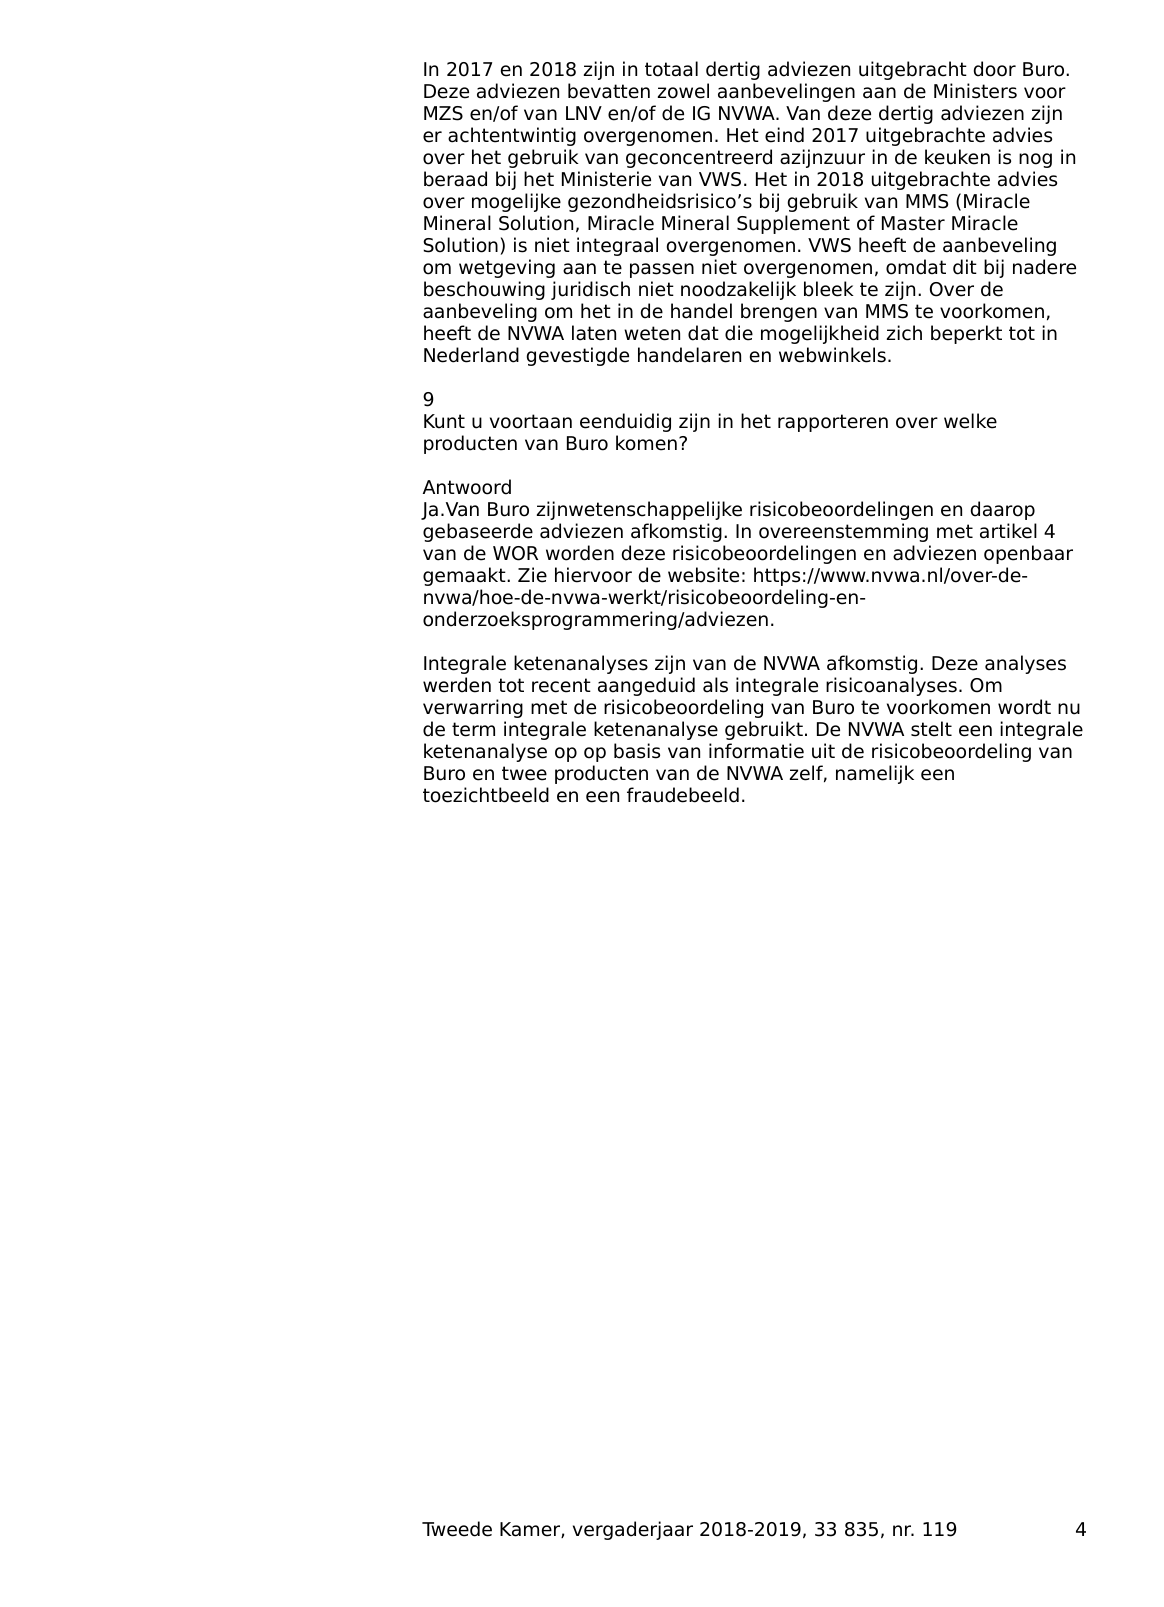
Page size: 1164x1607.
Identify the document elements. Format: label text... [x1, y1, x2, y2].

text In 2017 en 2018 zijn in totaal dertig adviezen uitgebracht door Buro. Deze adviezen bevatten zowel aanbevelingen aan de Ministers voor MZS en/of van LNV en/of de IG NVWA. Van deze dertig adviezen zijn er achtentwintig overgenomen. Het eind 2017 uitgebrachte advies over het gebruik van geconcentreerd azijnzuur in de keuken is nog in beraad bij het Ministerie van VWS. Het in 2018 uitgebrachte advies over mogelijke gezondheidsrisico’s bij gebruik van MMS (Miracle Mineral Solution, Miracle Mineral Supplement of Master Miracle Solution) is niet integraal overgenomen. VWS heeft de aanbeveling om wetgeving aan te passen niet overgenomen, omdat dit bij nadere beschouwing juridisch niet noodzakelijk bleek te zijn. Over de aanbeveling om het in de handel brengen van MMS te voorkomen, heeft de NVWA laten weten dat die mogelijkheid zich beperkt tot in Nederland gevestigde handelaren en webwinkels. [422, 59, 1087, 367]
text Ja.Van Buro zijnwetenschappelijke risicobeoordelingen en daarop gebaseerde adviezen afkomstig. In overeenstemming met artikel 4 van de WOR worden deze risicobeoordelingen en adviezen openbaar gemaakt. Zie hiervoor de website: https://www.nvwa.nl/over-de-nvwa/hoe-de-nvwa-werkt/risicobeoordeling-en-onderzoeksprogrammering/adviezen. [422, 499, 1087, 631]
text Kunt u voortaan eenduidig zijn in het rapporteren over welke producten van Buro komen? [422, 411, 1087, 455]
text Antwoord [422, 477, 1087, 499]
text Integrale ketenanalyses zijn van de NVWA afkomstig. Deze analyses werden tot recent aangeduid als integrale risicoanalyses. Om verwarring met de risicobeoordeling van Buro te voorkomen wordt nu de term integrale ketenanalyse gebruikt. De NVWA stelt een integrale ketenanalyse op op basis van informatie uit de risicobeoordeling van Buro en twee producten van de NVWA zelf, namelijk een toezichtbeeld en een fraudebeeld. [422, 653, 1087, 807]
text 9 [422, 389, 1087, 411]
